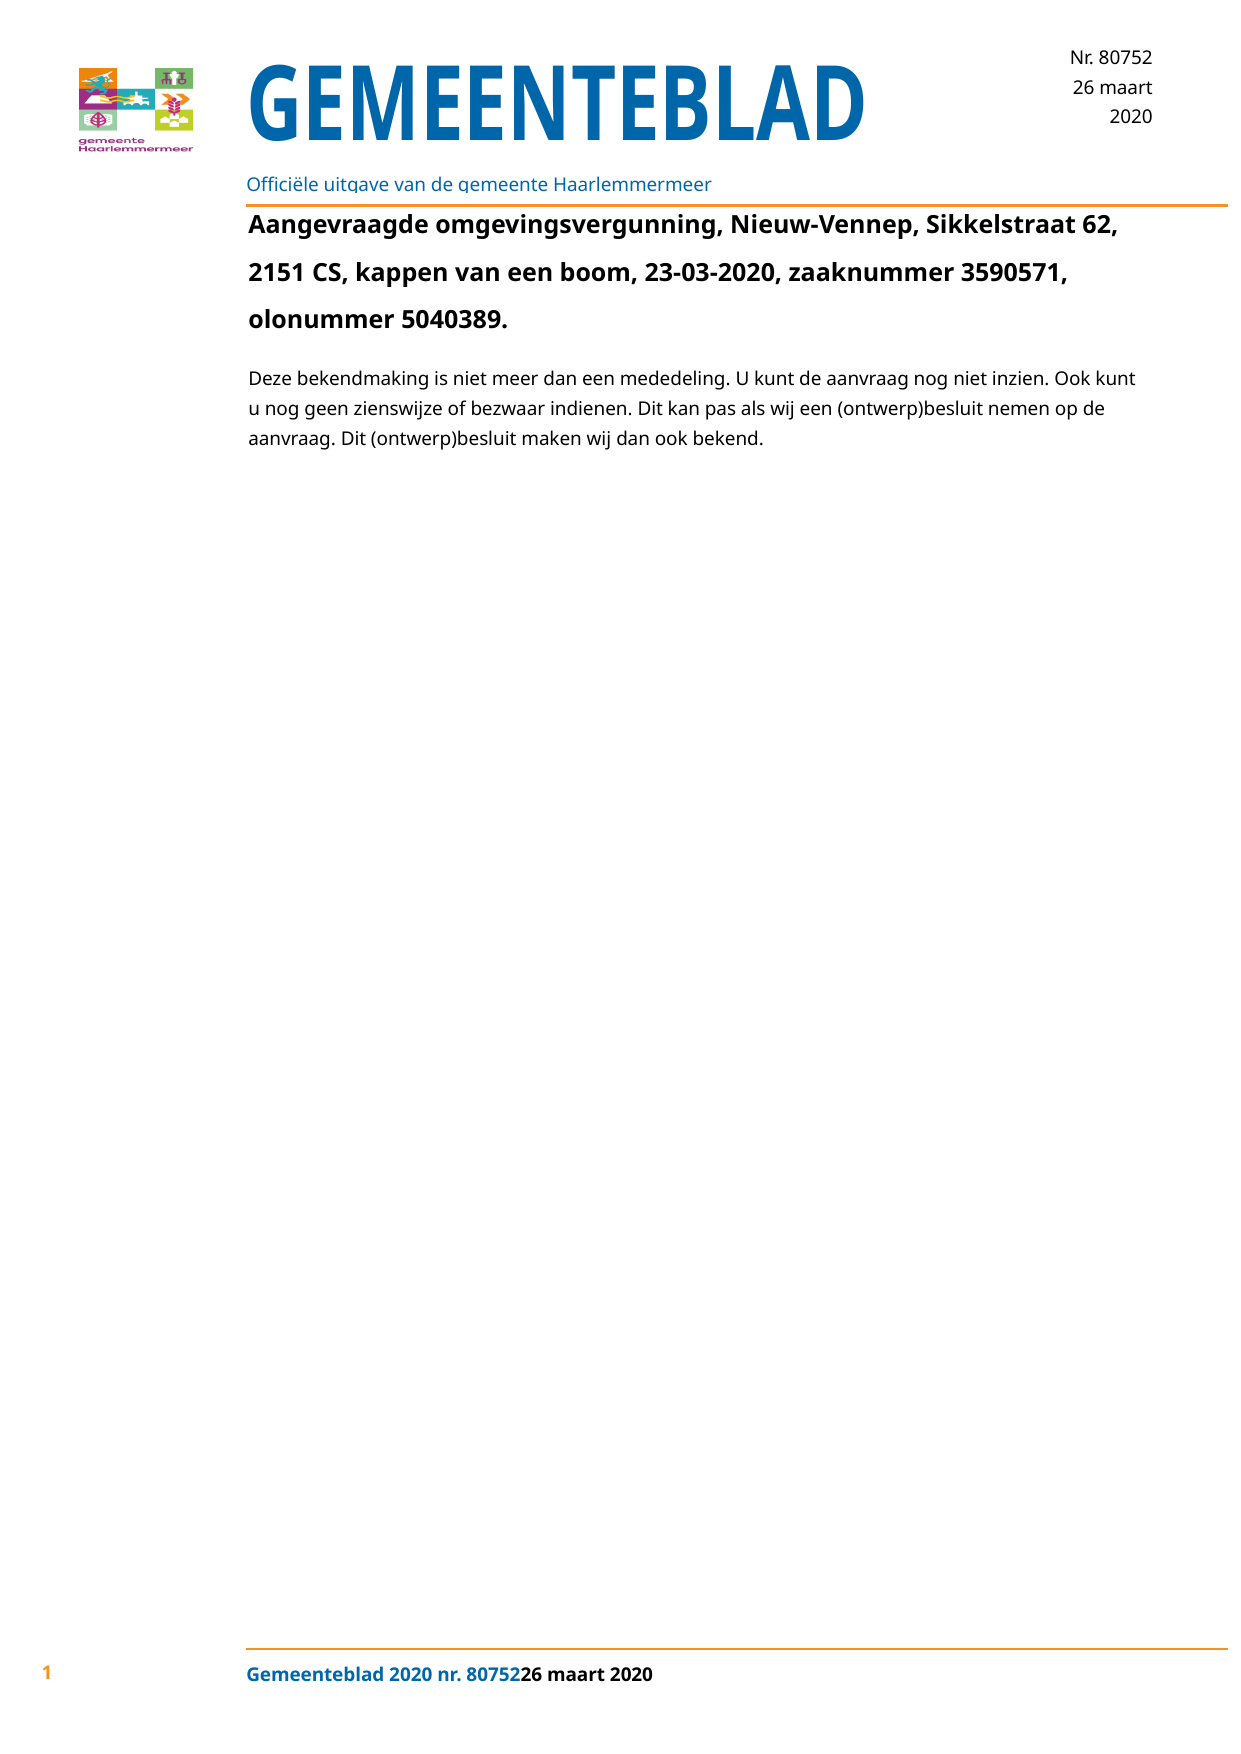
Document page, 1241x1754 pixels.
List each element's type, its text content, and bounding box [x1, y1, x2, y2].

text Deze bekendmaking is niet meer dan een mededeling. U kunt de aanvraag nog niet inzien. Ook kunt u nog geen zienswijze of bezwaar indienen. Dit kan pas als wij een (ontwerp)besluit nemen op de aanvraag. Dit (ontwerp)besluit maken wij dan ook bekend. [248, 366, 1152, 450]
text Aangevraagde omgevingsvergunning, Nieuw-Vennep, Sikkelstraat 62, 2151 CS, kappen van een boom, 23-03-2020, zaaknummer 3590571, olonummer 5040389. [248, 207, 1152, 336]
picture [41, 47, 231, 172]
